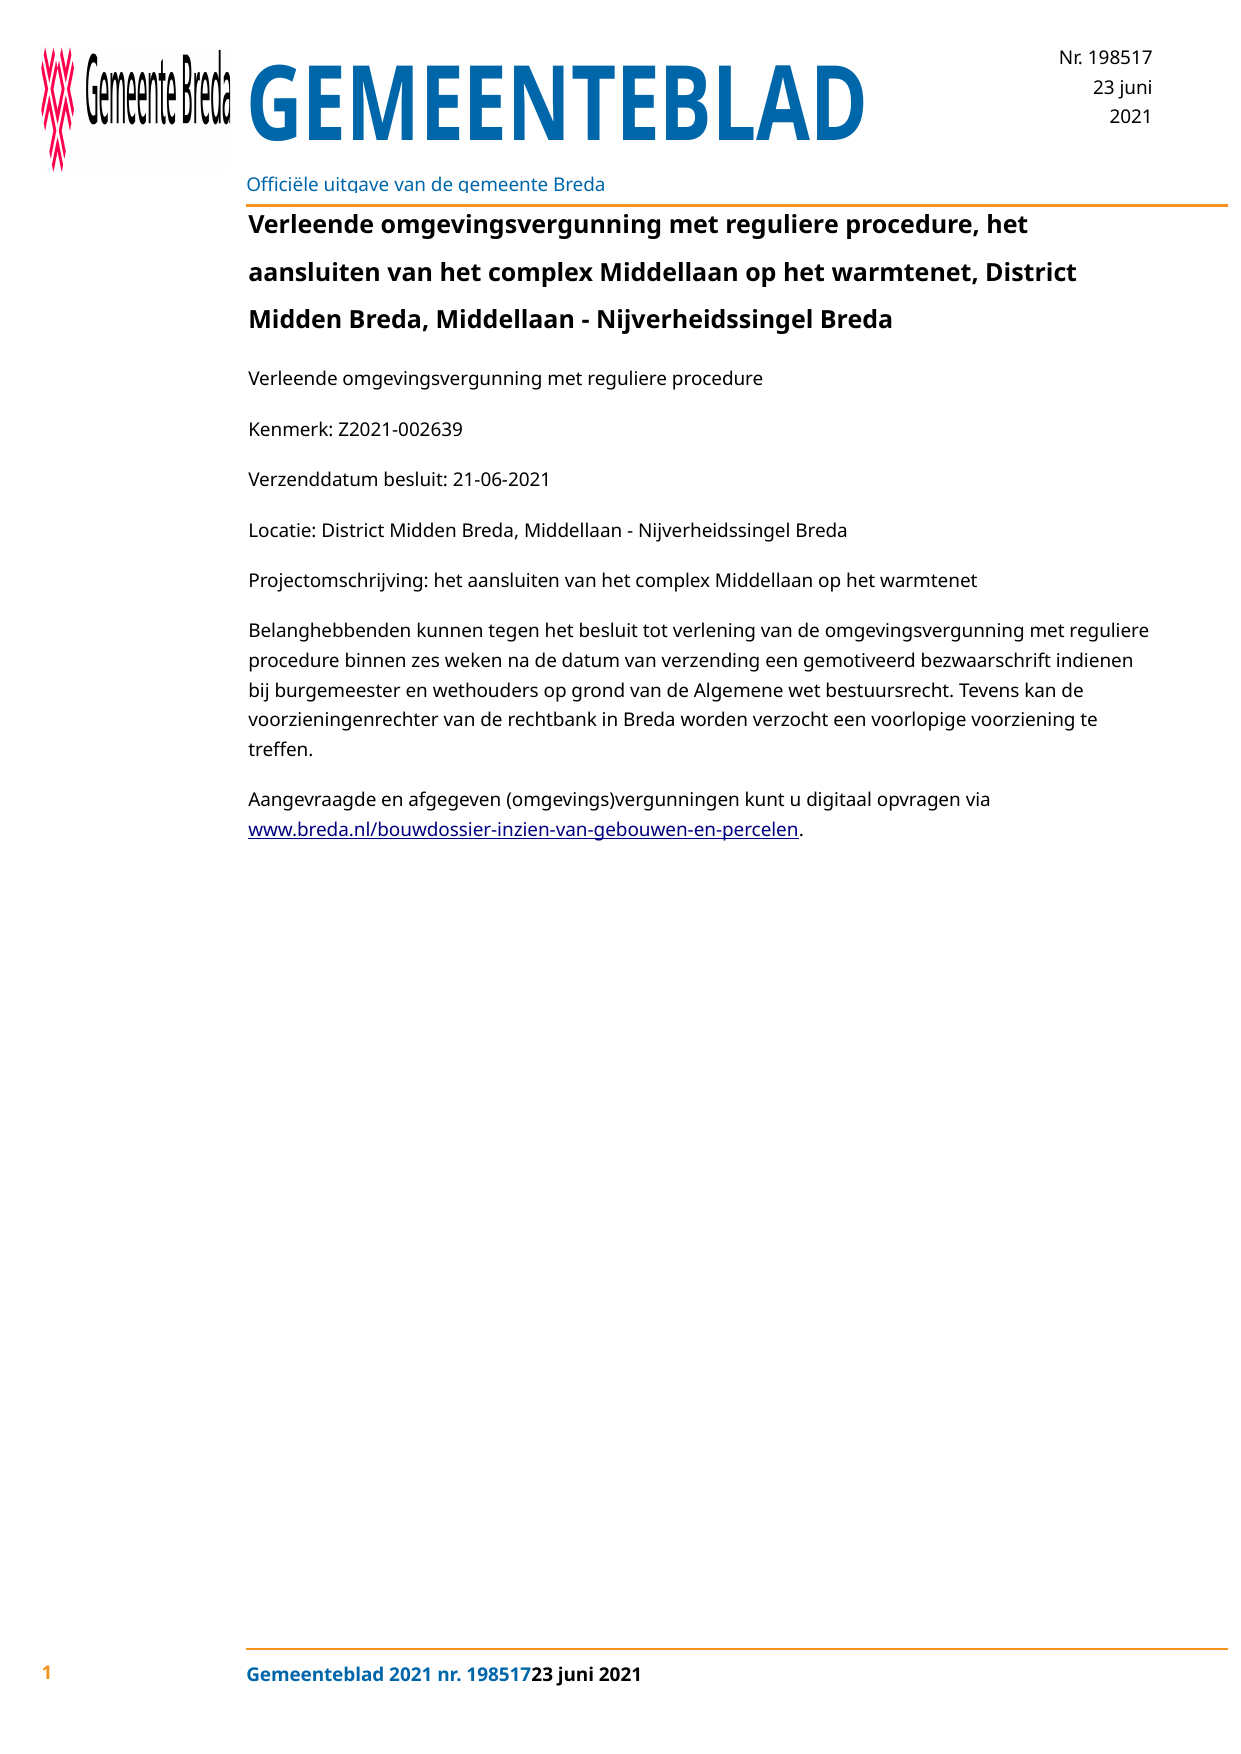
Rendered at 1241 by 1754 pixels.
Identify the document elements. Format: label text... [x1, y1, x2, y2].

text Locatie: District Midden Breda, Middellaan - Nijverheidssingel Breda [248, 517, 1152, 542]
text Verzenddatum besluit: 21-06-2021 [248, 466, 1152, 492]
text Projectomschrijving: het aansluiten van het complex Middellaan op het warmtenet [248, 567, 1152, 593]
picture [41, 47, 231, 172]
text Verleende omgevingsvergunning met reguliere procedure [248, 366, 1152, 391]
text Belanghebbenden kunnen tegen het besluit tot verlening van de omgevingsvergunning met reguliere procedure binnen zes weken na de datum van verzending een gemotiveerd bezwaarschrift indienen bij burgemeester en wethouders op grond van de Algemene wet bestuursrecht. Tevens kan de voorzieningenrechter van de rechtbank in Breda worden verzocht een voorlopige voorziening te treffen. [248, 618, 1152, 762]
text Aangevraagde en afgegeven (omgevings)vergunningen kunt u digitaal opvragen via www.breda.nl/bouwdossier-inzien-van-gebouwen-en-percelen. [248, 786, 1152, 842]
text Kenmerk: Z2021-002639 [248, 416, 1152, 442]
text Verleende omgevingsvergunning met reguliere procedure, het aansluiten van het complex Middellaan op het warmtenet, District Midden Breda, Middellaan - Nijverheidssingel Breda [248, 207, 1152, 336]
